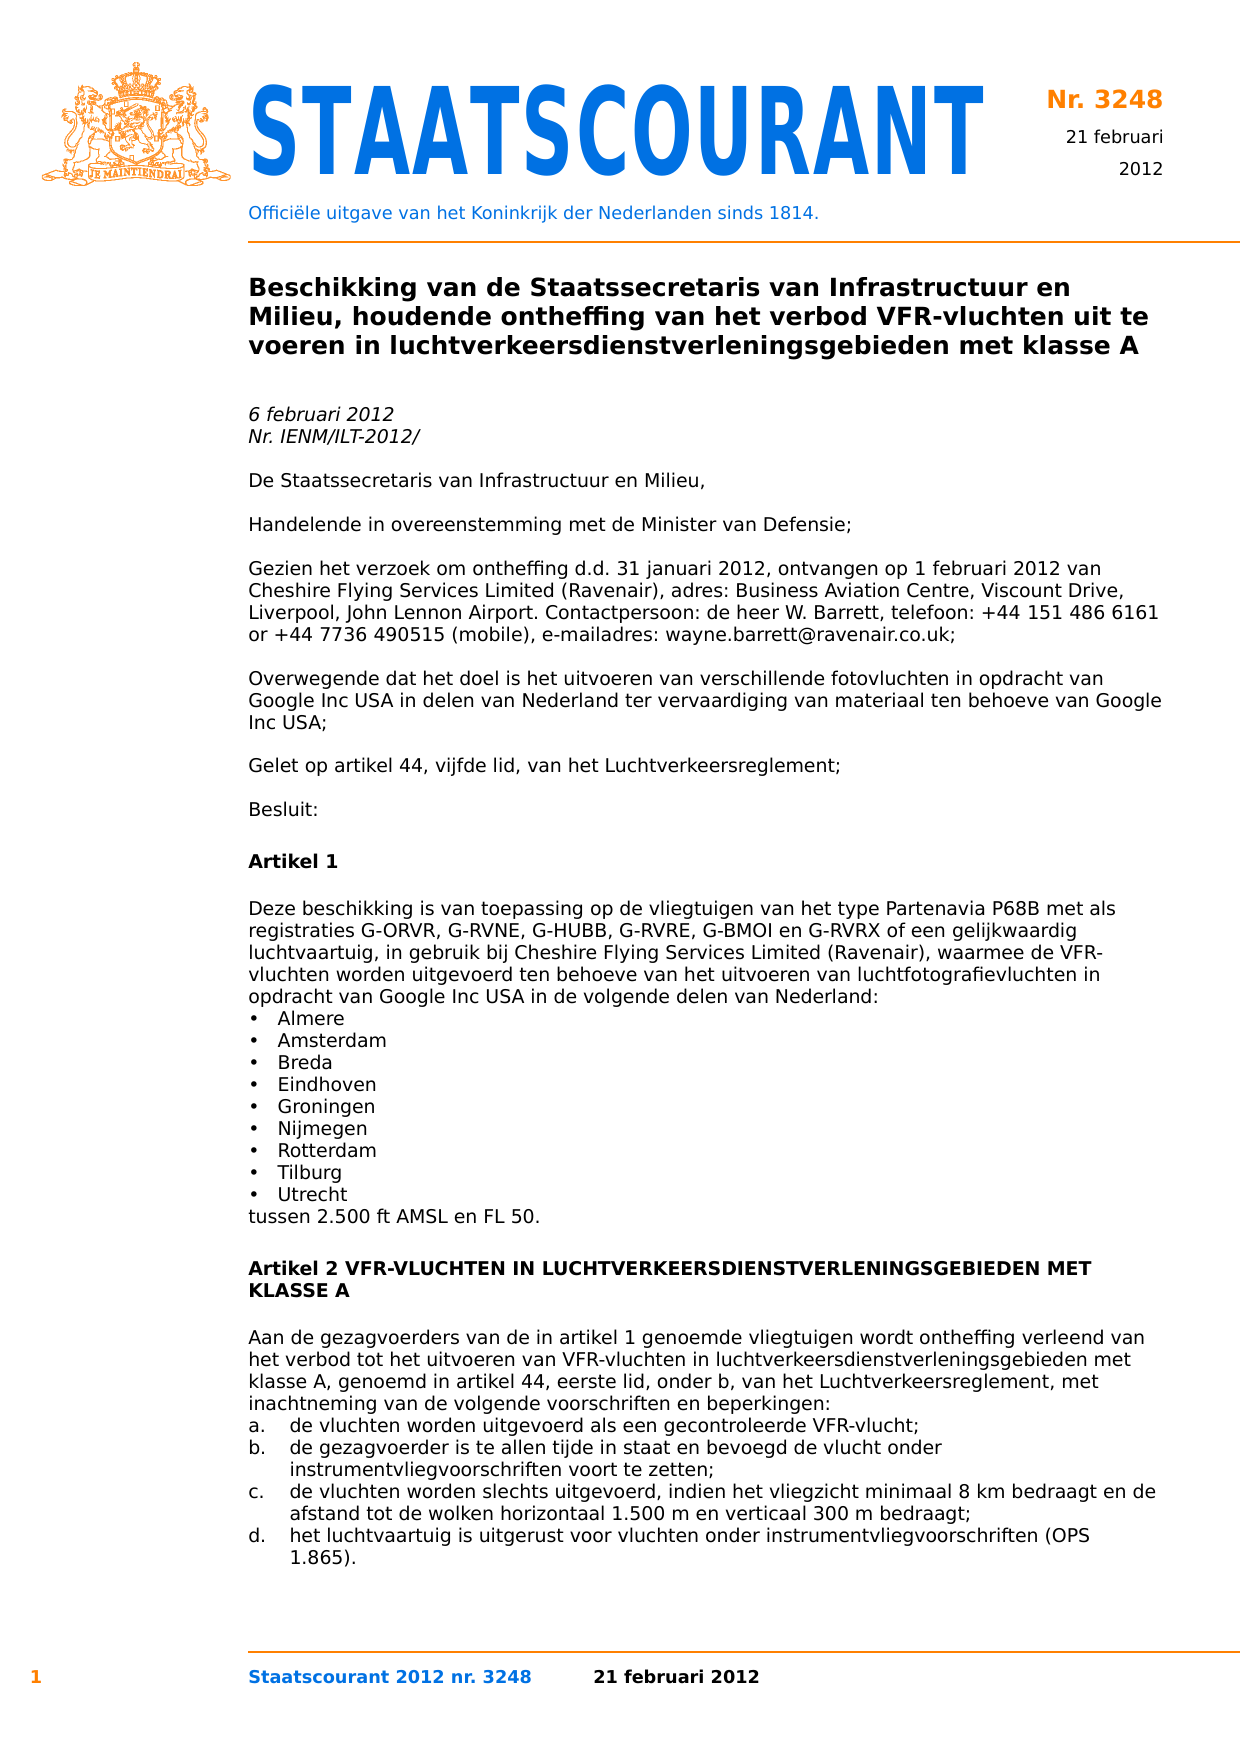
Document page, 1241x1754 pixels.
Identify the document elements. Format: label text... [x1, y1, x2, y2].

text • Utrecht [248, 1184, 1163, 1206]
text c. de vluchten worden slechts uitgevoerd, indien het vliegzicht minimaal 8 km bedraagt en de afstand tot de wolken horizontaal 1.500 m en verticaal 300 m bedraagt; [248, 1481, 1163, 1525]
text tussen 2.500 ft AMSL en FL 50. [248, 1206, 1163, 1228]
table_header Nr. 3248 [998, 62, 1240, 121]
text Deze beschikking is van toepassing op de vliegtuigen van het type Partenavia P68B met als registraties G-ORVR, G-RVNE, G-HUBB, G-RVRE, G-BMOI en G-RVRX of een gelijkwaardig luchtvaartuig, in gebruik bij Cheshire Flying Services Limited (Ravenair), waarmee de VFR-vluchten worden uitgevoerd ten behoeve van het uitvoeren van luchtfotografievluchten in opdracht van Google Inc USA in de volgende delen van Nederland: [248, 898, 1163, 1008]
text d. het luchtvaartuig is uitgerust voor vluchten onder instrumentvliegvoorschriften (OPS 1.865). [248, 1525, 1163, 1569]
text • Almere [248, 1008, 1163, 1030]
text 6 februari 2012 [248, 404, 1163, 426]
table_cell 21 februari [998, 121, 1240, 153]
text • Amsterdam [248, 1030, 1163, 1052]
text • Breda [248, 1052, 1163, 1074]
text De Staatssecretaris van Infrastructuur en Milieu, [248, 470, 1163, 492]
text Besluit: [248, 799, 1163, 821]
text Aan de gezagvoerders van de in artikel 1 genoemde vliegtuigen wordt ontheffing verleend van het verbod tot het uitvoeren van VFR-vluchten in luchtverkeersdienstverleningsgebieden met klasse A, genoemd in artikel 44, eerste lid, onder b, van het Luchtverkeersreglement, met inachtneming van de volgende voorschriften en beperkingen: [248, 1327, 1163, 1415]
subtitle Artikel 2 VFR-VLUCHTEN IN LUCHTVERKEERSDIENSTVERLENINGSGEBIEDEN MET KLASSE A [248, 1258, 1163, 1302]
text • Rotterdam [248, 1140, 1163, 1162]
subtitle Artikel 1 [248, 851, 1163, 873]
text • Nijmegen [248, 1118, 1163, 1140]
text • Groningen [248, 1096, 1163, 1118]
text Gelet op artikel 44, vijfde lid, van het Luchtverkeersreglement; [248, 755, 1163, 777]
text • Tilburg [248, 1162, 1163, 1184]
picture [41, 62, 231, 186]
text • Eindhoven [248, 1074, 1163, 1096]
table_cell 2012 [998, 153, 1240, 203]
subtitle Beschikking van de Staatssecretaris van Infrastructuur en Milieu, houdende ontheffing van het verbod VFR-vluchten uit te voeren in luchtverkeersdienstverleningsgebieden met klasse A [248, 273, 1163, 361]
text Nr. IENM/ILT-2012/ [248, 426, 1163, 448]
text Handelende in overeenstemming met de Minister van Defensie; [248, 514, 1163, 536]
text b. de gezagvoerder is te allen tijde in staat en bevoegd de vlucht onder instrumentvliegvoorschriften voort te zetten; [248, 1437, 1163, 1481]
table_cell Officiële uitgave van het Koninkrijk der Nederlanden sinds 1814. [248, 203, 1240, 241]
text a. de vluchten worden uitgevoerd als een gecontroleerde VFR-vlucht; [248, 1415, 1163, 1437]
text Overwegende dat het doel is het uitvoeren van verschillende fotovluchten in opdracht van Google Inc USA in delen van Nederland ter vervaardiging van materiaal ten behoeve van Google Inc USA; [248, 668, 1163, 733]
table_header STAATSCOURANT [248, 62, 998, 203]
text Gezien het verzoek om ontheffing d.d. 31 januari 2012, ontvangen op 1 februari 2012 van Cheshire Flying Services Limited (Ravenair), adres: Business Aviation Centre, Viscount Drive, Liverpool, John Lennon Airport. Contactpersoon: de heer W. Barrett, telefoon: +44 151 486 6161 or +44 7736 490515 (mobile), e-mailadres: wayne.barrett@ravenair.co.uk; [248, 558, 1163, 646]
table_header [25, 62, 248, 241]
